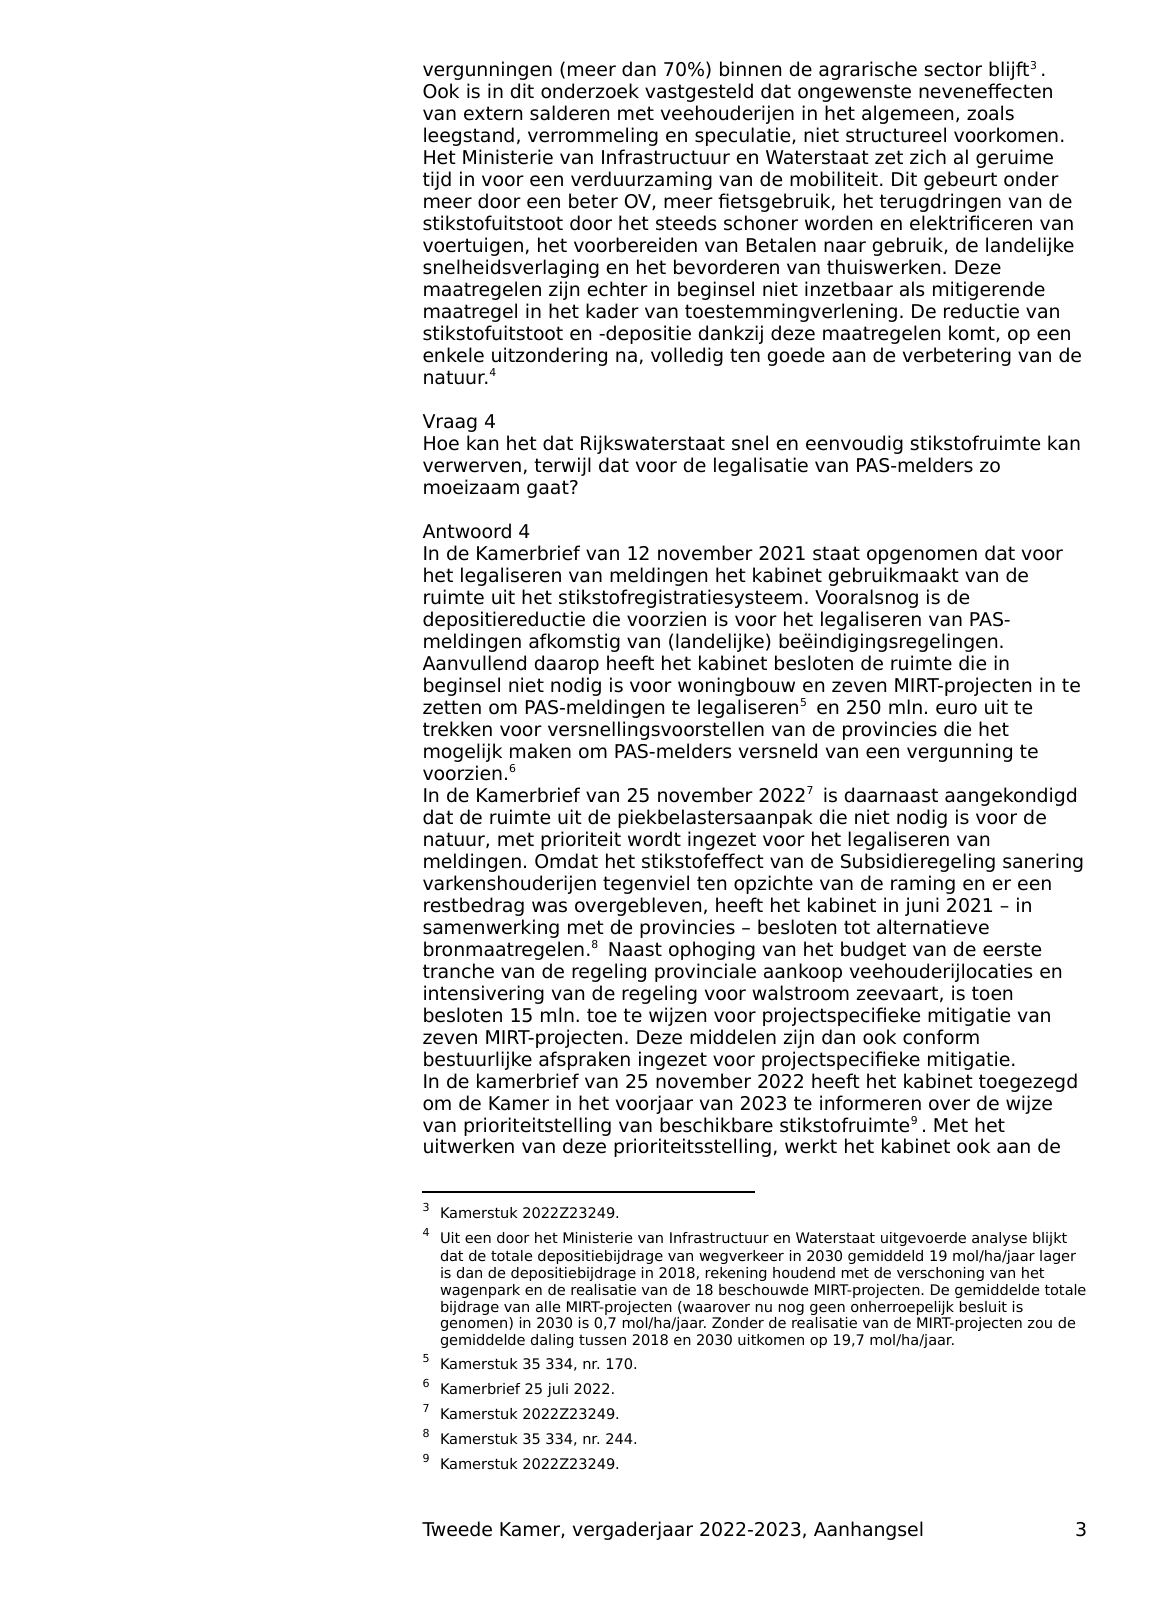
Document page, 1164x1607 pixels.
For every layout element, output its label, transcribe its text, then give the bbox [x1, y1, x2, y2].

text In de Kamerbrief van 12 november 2021 staat opgenomen dat voor het legaliseren van meldingen het kabinet gebruikmaakt van de ruimte uit het stikstofregistratiesysteem. Vooralsnog is de depositiereductie die voorzien is voor het legaliseren van PAS-meldingen afkomstig van (landelijke) beëindigingsregelingen. Aanvullend daarop heeft het kabinet besloten de ruimte die in beginsel niet nodig is voor woningbouw en zeven MIRT-projecten in te zetten om PAS-meldingen te legaliseren en 250 mln. euro uit te trekken voor versnellingsvoorstellen van de provincies die het mogelijk maken om PAS-melders versneld van een vergunning te voorzien. [422, 543, 1087, 785]
text Het Ministerie van Infrastructuur en Waterstaat zet zich al geruime tijd in voor een verduurzaming van de mobiliteit. Dit gebeurt onder meer door een beter OV, meer fietsgebruik, het terugdringen van de stikstofuitstoot door het steeds schoner worden en elektrificeren van voertuigen, het voorbereiden van Betalen naar gebruik, de landelijke snelheidsverlaging en het bevorderen van thuiswerken. Deze maatregelen zijn echter in beginsel niet inzetbaar als mitigerende maatregel in het kader van toestemmingverlening. De reductie van stikstofuitstoot en -depositie dankzij deze maatregelen komt, op een enkele uitzondering na, volledig ten goede aan de verbetering van de natuur. [422, 147, 1087, 389]
text Uit een door het Ministerie van Infrastructuur en Waterstaat uitgevoerde analyse blijkt dat de totale depositiebijdrage van wegverkeer in 2030 gemiddeld 19 mol/ha/jaar lager is dan de depositiebijdrage in 2018, rekening houdend met de verschoning van het wagenpark en de realisatie van de 18 beschouwde MIRT-projecten. De gemiddelde totale bijdrage van alle MIRT-projecten (waarover nu nog geen onherroepelijk besluit is genomen) in 2030 is 0,7 mol/ha/jaar. Zonder de realisatie van de MIRT-projecten zou de gemiddelde daling tussen 2018 en 2030 uitkomen op 19,7 mol/ha/jaar. [422, 1226, 1087, 1349]
text Vraag 4 [422, 411, 1087, 433]
text Kamerbrief 25 juli 2022. [422, 1377, 1087, 1399]
text Kamerstuk 35 334, nr. 244. [422, 1427, 1087, 1449]
text Kamerstuk 2022Z23249. [422, 1201, 1087, 1223]
text Antwoord 4 [422, 521, 1087, 543]
text In de Kamerbrief van 25 november 2022 is daarnaast aangekondigd dat de ruimte uit de piekbelastersaanpak die niet nodig is voor de natuur, met prioriteit wordt ingezet voor het legaliseren van meldingen. Omdat het stikstofeffect van de Subsidieregeling sanering varkenshouderijen tegenviel ten opzichte van de raming en er een restbedrag was overgebleven, heeft het kabinet in juni 2021 – in samenwerking met de provincies – besloten tot alternatieve bronmaatregelen. Naast ophoging van het budget van de eerste tranche van de regeling provinciale aankoop veehouderijlocaties en intensivering van de regeling voor walstroom zeevaart, is toen besloten 15 mln. toe te wijzen voor projectspecifieke mitigatie van zeven MIRT-projecten. Deze middelen zijn dan ook conform bestuurlijke afspraken ingezet voor projectspecifieke mitigatie. [422, 785, 1087, 1071]
text In de kamerbrief van 25 november 2022 heeft het kabinet toegezegd om de Kamer in het voorjaar van 2023 te informeren over de wijze van prioriteitstelling van beschikbare stikstofruimte. Met het uitwerken van deze prioriteitsstelling, werkt het kabinet ook aan de [422, 1071, 1087, 1158]
text Kamerstuk 2022Z23249. [422, 1402, 1087, 1424]
text Hoe kan het dat Rijkswaterstaat snel en eenvoudig stikstofruimte kan verwerven, terwijl dat voor de legalisatie van PAS-melders zo moeizaam gaat? [422, 433, 1087, 499]
text Kamerstuk 35 334, nr. 170. [422, 1352, 1087, 1374]
text Kamerstuk 2022Z23249. [422, 1452, 1087, 1474]
text vergunningen (meer dan 70%) binnen de agrarische sector blijft. Ook is in dit onderzoek vastgesteld dat ongewenste neveneffecten van extern salderen met veehouderijen in het algemeen, zoals leegstand, verrommeling en speculatie, niet structureel voorkomen. [422, 59, 1087, 147]
